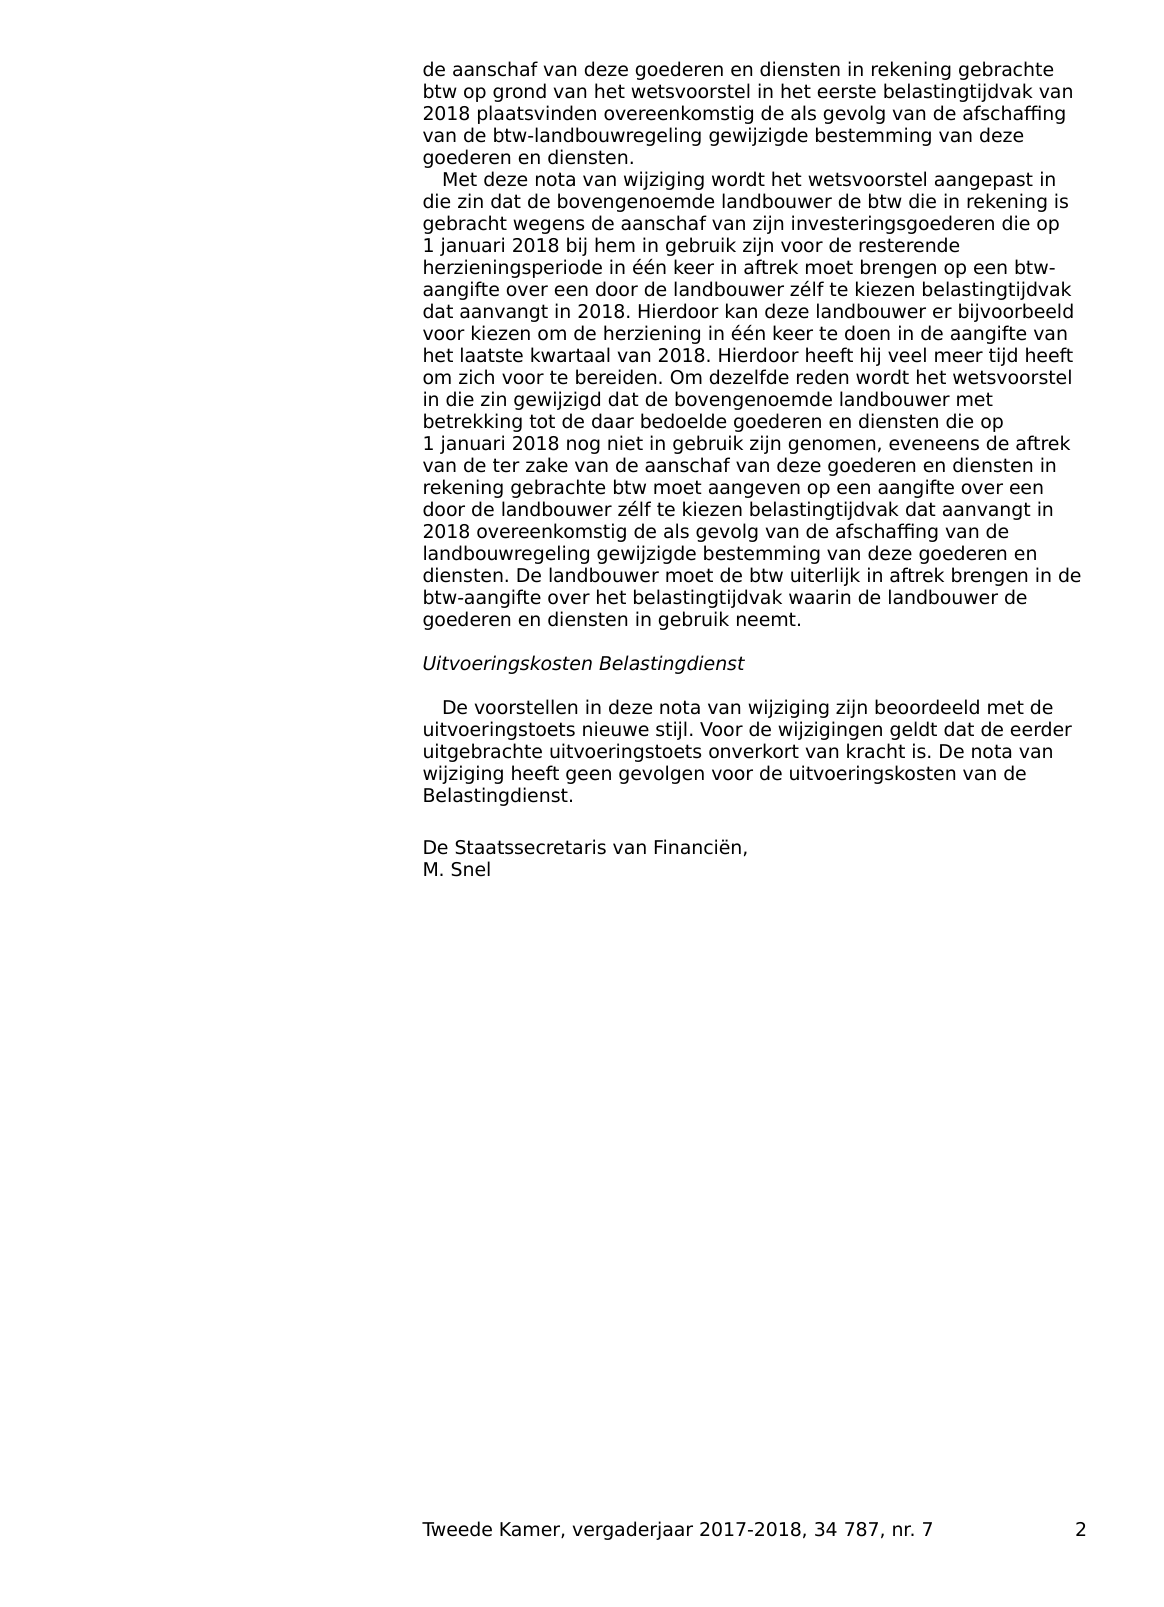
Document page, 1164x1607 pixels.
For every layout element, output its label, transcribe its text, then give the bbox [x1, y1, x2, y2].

text De Staatssecretaris van Financiën, M. Snel [422, 837, 1087, 881]
subtitle Uitvoeringskosten Belastingdienst [422, 653, 1087, 675]
text Met deze nota van wijziging wordt het wetsvoorstel aangepast in die zin dat de bovengenoemde landbouwer de btw die in rekening is gebracht wegens de aanschaf van zijn investeringsgoederen die op 1 januari 2018 bij hem in gebruik zijn voor de resterende herzieningsperiode in één keer in aftrek moet brengen op een btw-aangifte over een door de landbouwer zélf te kiezen belastingtijdvak dat aanvangt in 2018. Hierdoor kan deze landbouwer er bijvoorbeeld voor kiezen om de herziening in één keer te doen in de aangifte van het laatste kwartaal van 2018. Hierdoor heeft hij veel meer tijd heeft om zich voor te bereiden. Om dezelfde reden wordt het wetsvoorstel in die zin gewijzigd dat de bovengenoemde landbouwer met betrekking tot de daar bedoelde goederen en diensten die op 1 januari 2018 nog niet in gebruik zijn genomen, eveneens de aftrek van de ter zake van de aanschaf van deze goederen en diensten in rekening gebrachte btw moet aangeven op een aangifte over een door de landbouwer zélf te kiezen belastingtijdvak dat aanvangt in 2018 overeenkomstig de als gevolg van de afschaffing van de landbouwregeling gewijzigde bestemming van deze goederen en diensten. De landbouwer moet de btw uiterlijk in aftrek brengen in de btw-aangifte over het belastingtijdvak waarin de landbouwer de goederen en diensten in gebruik neemt. [422, 169, 1087, 631]
text De voorstellen in deze nota van wijziging zijn beoordeeld met de uitvoeringstoets nieuwe stijl. Voor de wijzigingen geldt dat de eerder uitgebrachte uitvoeringstoets onverkort van kracht is. De nota van wijziging heeft geen gevolgen voor de uitvoeringskosten van de Belastingdienst. [422, 697, 1087, 807]
text de aanschaf van deze goederen en diensten in rekening gebrachte btw op grond van het wetsvoorstel in het eerste belastingtijdvak van 2018 plaatsvinden overeenkomstig de als gevolg van de afschaffing van de btw-landbouwregeling gewijzigde bestemming van deze goederen en diensten. [422, 59, 1087, 169]
